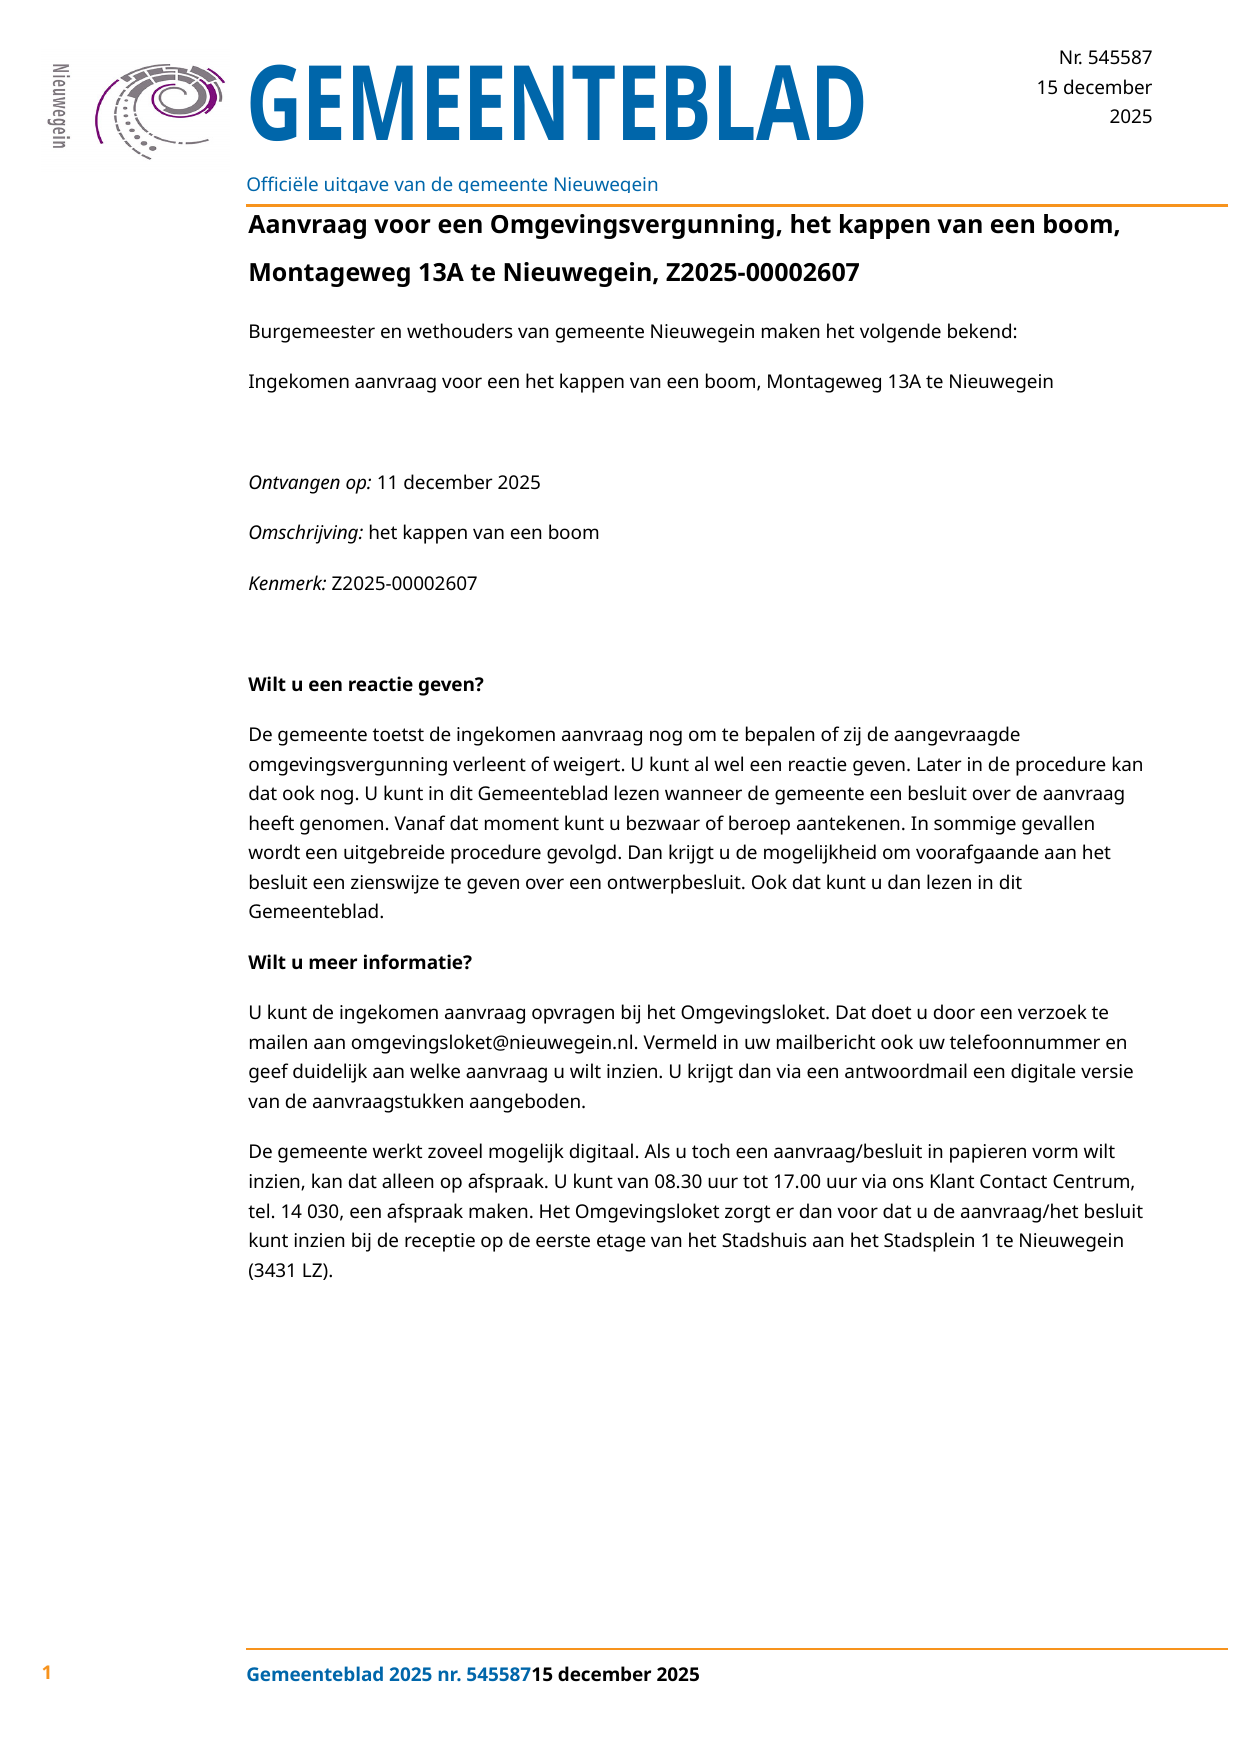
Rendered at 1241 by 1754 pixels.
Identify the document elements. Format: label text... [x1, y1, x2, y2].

text Wilt u een reactie geven? [248, 671, 1152, 697]
text Burgemeester en wethouders van gemeente Nieuwegein maken het volgende bekend: [248, 318, 1152, 344]
text De gemeente toetst de ingekomen aanvraag nog om te bepalen of zij de aangevraagde omgevingsvergunning verleent of weigert. U kunt al wel een reactie geven. Later in de procedure kan dat ook nog. U kunt in dit Gemeenteblad lezen wanneer de gemeente een besluit over de aanvraag heeft genomen. Vanaf dat moment kunt u bezwaar of beroep aantekenen. In sommige gevallen wordt een uitgebreide procedure gevolgd. Dan krijgt u de mogelijkheid om voorafgaande aan het besluit een zienswijze te geven over een ontwerpbesluit. Ook dat kunt u dan lezen in dit Gemeenteblad. [248, 721, 1152, 924]
text Kenmerk: Z2025-00002607 [248, 570, 1152, 596]
text Ontvangen op: 11 december 2025 [248, 469, 1152, 495]
text Ingekomen aanvraag voor een het kappen van een boom, Montageweg 13A te Nieuwegein [248, 368, 1152, 394]
picture [41, 47, 231, 172]
text U kunt de ingekomen aanvraag opvragen bij het Omgevingsloket. Dat doet u door een verzoek te mailen aan omgevingsloket@nieuwegein.nl. Vermeld in uw mailbericht ook uw telefoonnummer en geef duidelijk aan welke aanvraag u wilt inzien. U krijgt dan via een antwoordmail een digitale versie van de aanvraagstukken aangeboden. [248, 999, 1152, 1114]
text Omschrijving: het kappen van een boom [248, 519, 1152, 545]
text De gemeente werkt zoveel mogelijk digitaal. Als u toch een aanvraag/besluit in papieren vorm wilt inzien, kan dat alleen op afspraak. U kunt van 08.30 uur tot 17.00 uur via ons Klant Contact Centrum, tel. 14 030, een afspraak maken. Het Omgevingsloket zorgt er dan voor dat u de aanvraag/het besluit kunt inzien bij de receptie op de eerste etage van het Stadshuis aan het Stadsplein 1 te Nieuwegein (3431 LZ). [248, 1139, 1152, 1283]
text Aanvraag voor een Omgevingsvergunning, het kappen van een boom, Montageweg 13A te Nieuwegein, Z2025-00002607 [248, 207, 1152, 288]
text Wilt u meer informatie? [248, 949, 1152, 975]
